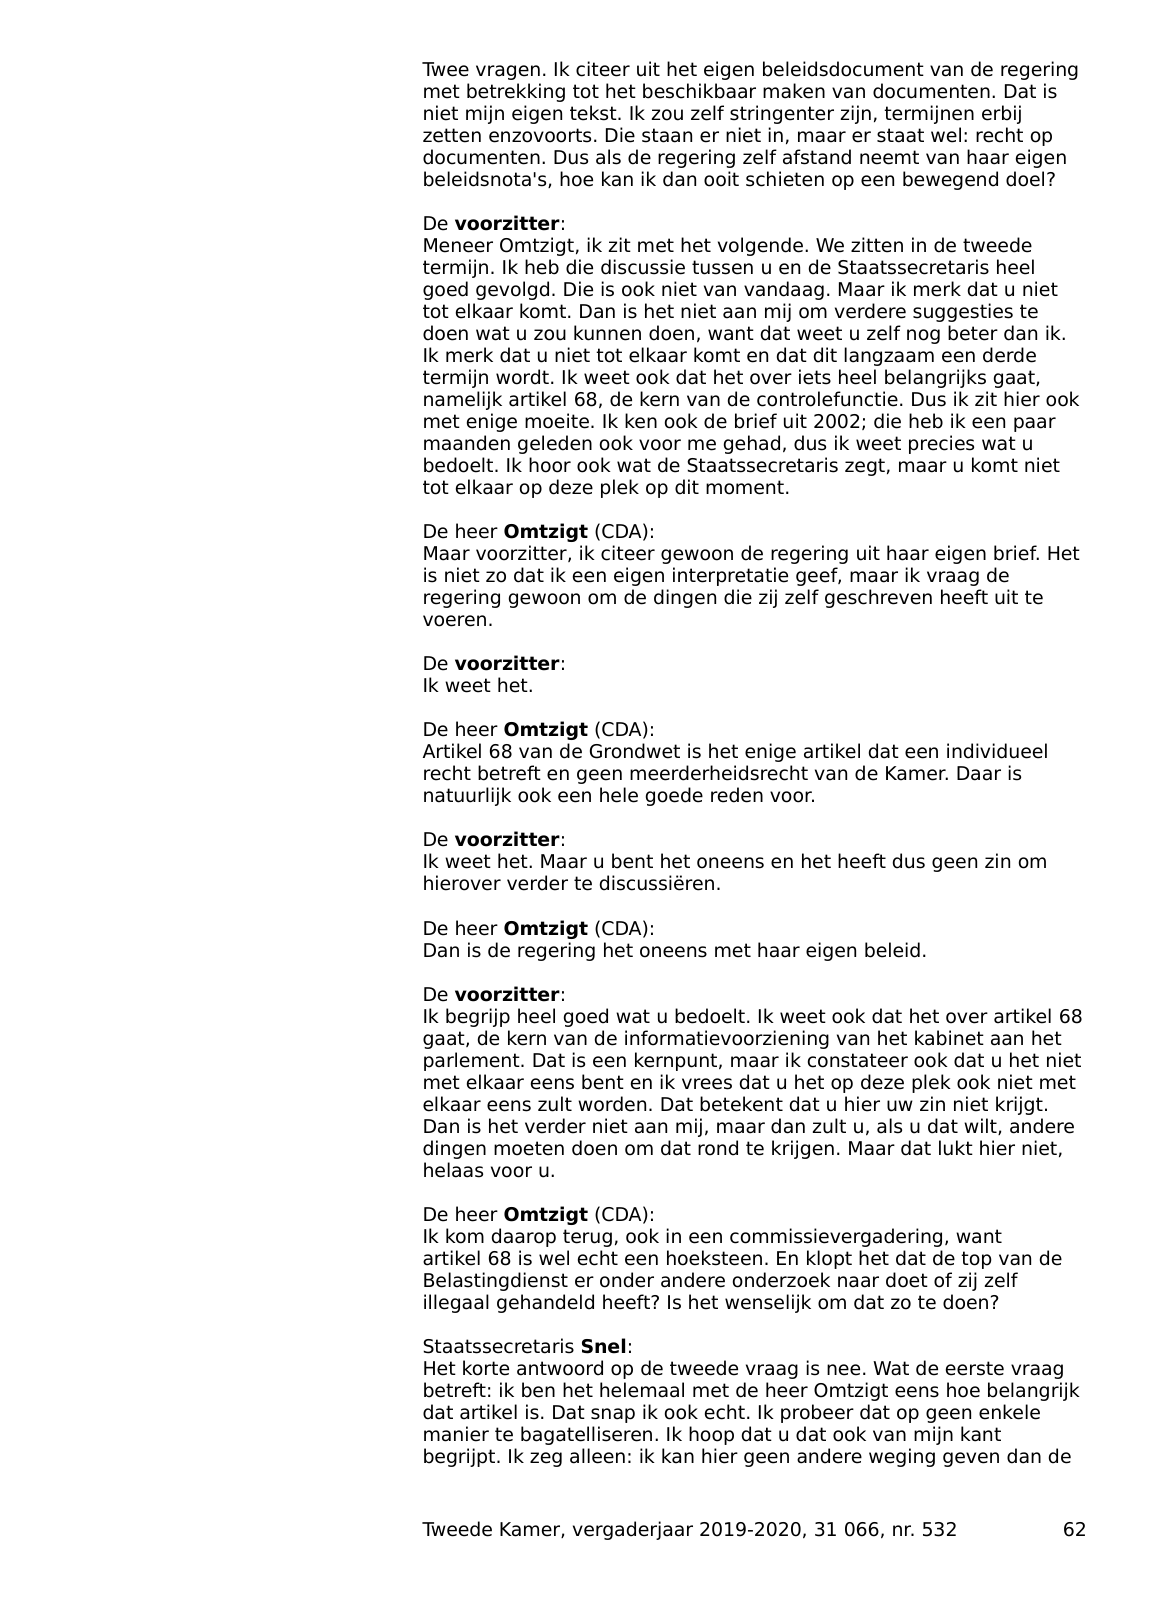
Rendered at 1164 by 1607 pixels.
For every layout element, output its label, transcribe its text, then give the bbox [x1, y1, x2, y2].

text Het korte antwoord op de tweede vraag is nee. Wat de eerste vraag betreft: ik ben het helemaal met de heer Omtzigt eens hoe belangrijk dat artikel is. Dat snap ik ook echt. Ik probeer dat op geen enkele manier te bagatelliseren. Ik hoop dat u dat ook van mijn kant begrijpt. Ik zeg alleen: ik kan hier geen andere weging geven dan de [422, 1358, 1087, 1468]
text De voorzitter: [422, 653, 1087, 675]
text Dan is de regering het oneens met haar eigen beleid. [422, 939, 1087, 961]
text De voorzitter: [422, 829, 1087, 851]
text De heer Omtzigt (CDA): [422, 1204, 1087, 1226]
text Artikel 68 van de Grondwet is het enige artikel dat een individueel recht betreft en geen meerderheidsrecht van de Kamer. Daar is natuurlijk ook een hele goede reden voor. [422, 741, 1087, 807]
text Ik weet het. [422, 675, 1087, 697]
text De heer Omtzigt (CDA): [422, 719, 1087, 741]
text Ik begrijp heel goed wat u bedoelt. Ik weet ook dat het over artikel 68 gaat, de kern van de informatievoorziening van het kabinet aan het parlement. Dat is een kernpunt, maar ik constateer ook dat u het niet met elkaar eens bent en ik vrees dat u het op deze plek ook niet met elkaar eens zult worden. Dat betekent dat u hier uw zin niet krijgt. Dan is het verder niet aan mij, maar dan zult u, als u dat wilt, andere dingen moeten doen om dat rond te krijgen. Maar dat lukt hier niet, helaas voor u. [422, 1006, 1087, 1181]
text Ik weet het. Maar u bent het oneens en het heeft dus geen zin om hierover verder te discussiëren. [422, 851, 1087, 895]
text Ik kom daarop terug, ook in een commissievergadering, want artikel 68 is wel echt een hoeksteen. En klopt het dat de top van de Belastingdienst er onder andere onderzoek naar doet of zij zelf illegaal gehandeld heeft? Is het wenselijk om dat zo te doen? [422, 1226, 1087, 1313]
text Staatssecretaris Snel: [422, 1336, 1087, 1358]
text De heer Omtzigt (CDA): [422, 521, 1087, 543]
text Meneer Omtzigt, ik zit met het volgende. We zitten in de tweede termijn. Ik heb die discussie tussen u en de Staatssecretaris heel goed gevolgd. Die is ook niet van vandaag. Maar ik merk dat u niet tot elkaar komt. Dan is het niet aan mij om verdere suggesties te doen wat u zou kunnen doen, want dat weet u zelf nog beter dan ik. Ik merk dat u niet tot elkaar komt en dat dit langzaam een derde termijn wordt. Ik weet ook dat het over iets heel belangrijks gaat, namelijk artikel 68, de kern van de controlefunctie. Dus ik zit hier ook met enige moeite. Ik ken ook de brief uit 2002; die heb ik een paar maanden geleden ook voor me gehad, dus ik weet precies wat u bedoelt. Ik hoor ook wat de Staatssecretaris zegt, maar u komt niet tot elkaar op deze plek op dit moment. [422, 235, 1087, 499]
text De voorzitter: [422, 984, 1087, 1006]
text De heer Omtzigt (CDA): [422, 917, 1087, 939]
text Maar voorzitter, ik citeer gewoon de regering uit haar eigen brief. Het is niet zo dat ik een eigen interpretatie geef, maar ik vraag de regering gewoon om de dingen die zij zelf geschreven heeft uit te voeren. [422, 543, 1087, 631]
text Twee vragen. Ik citeer uit het eigen beleidsdocument van de regering met betrekking tot het beschikbaar maken van documenten. Dat is niet mijn eigen tekst. Ik zou zelf stringenter zijn, termijnen erbij zetten enzovoorts. Die staan er niet in, maar er staat wel: recht op documenten. Dus als de regering zelf afstand neemt van haar eigen beleidsnota's, hoe kan ik dan ooit schieten op een bewegend doel? [422, 59, 1087, 191]
text De voorzitter: [422, 213, 1087, 235]
